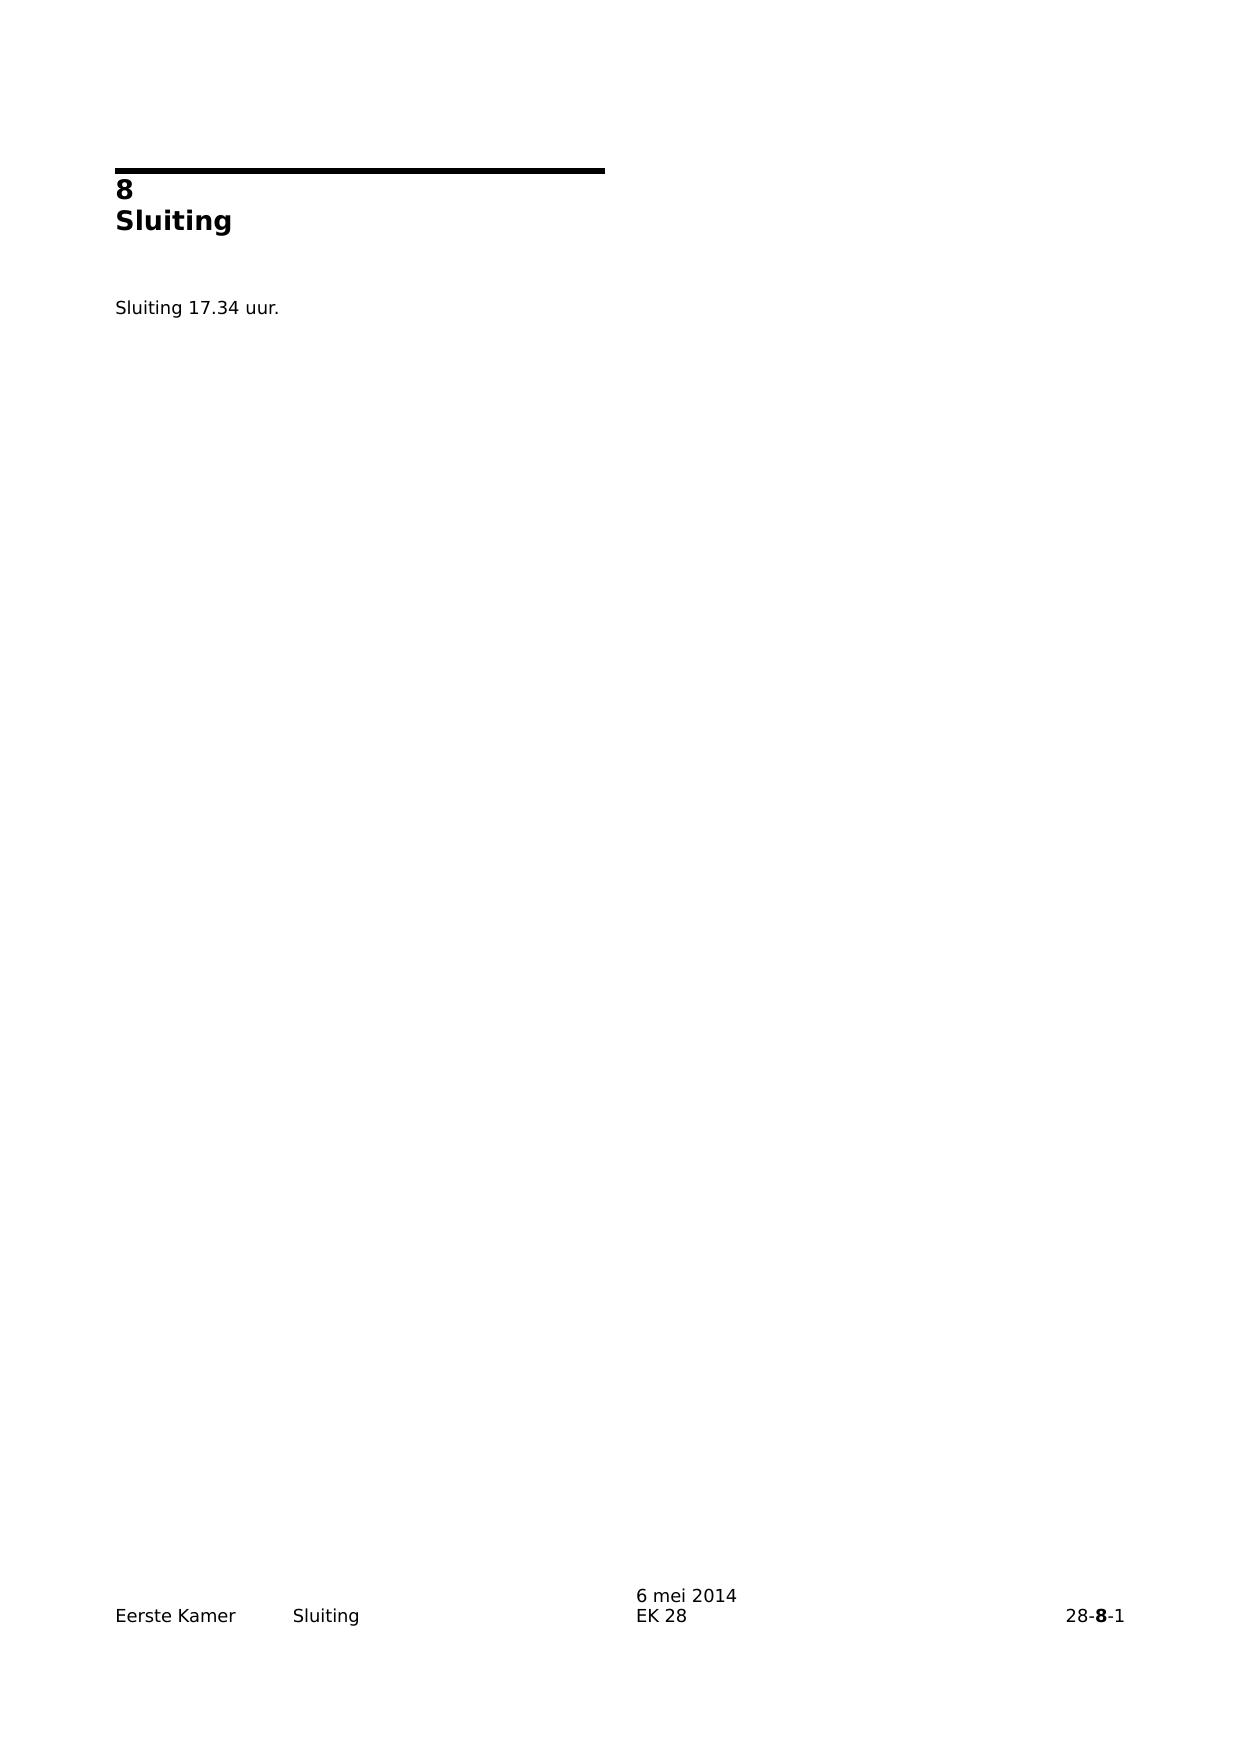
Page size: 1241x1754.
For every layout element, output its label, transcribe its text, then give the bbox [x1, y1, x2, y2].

title 8 Sluiting [115, 174, 605, 237]
text Sluiting 17.34 uur. [115, 298, 605, 318]
